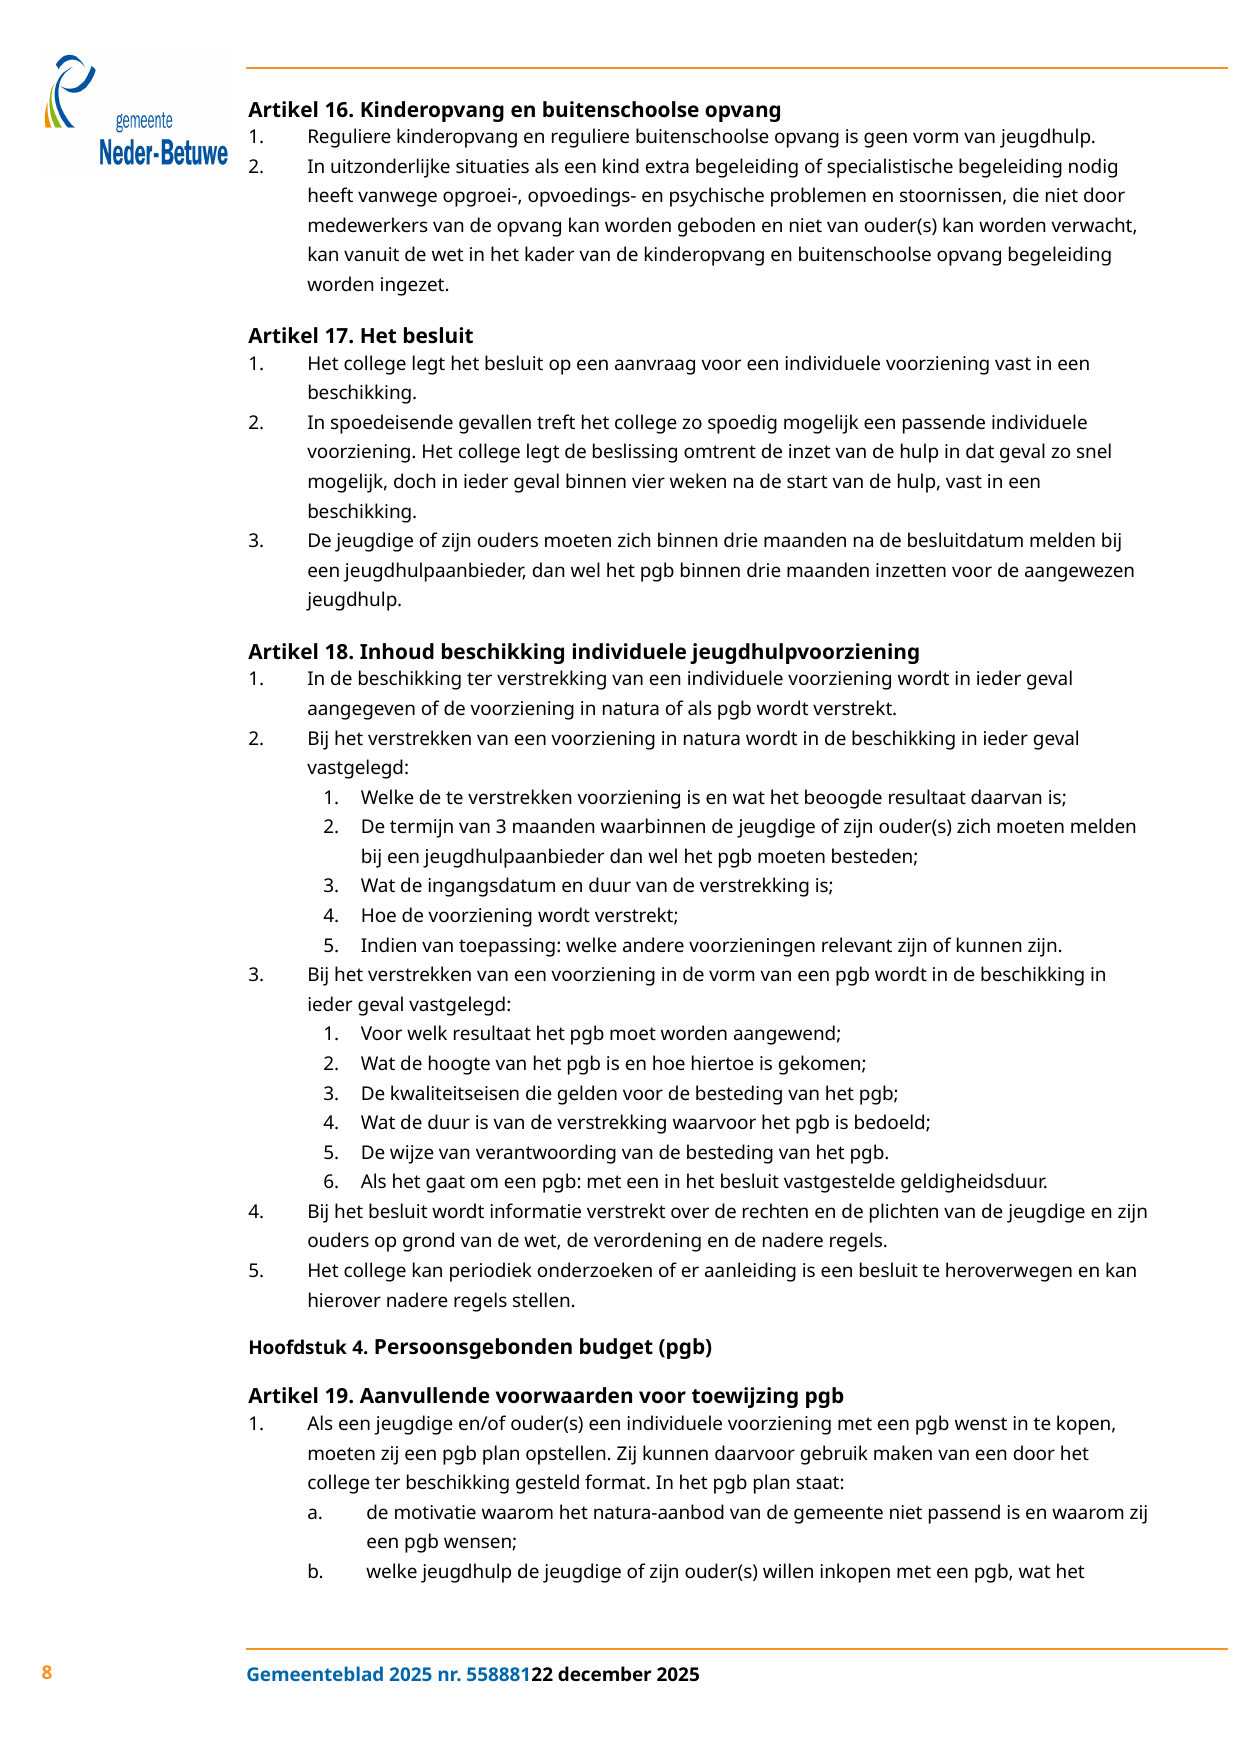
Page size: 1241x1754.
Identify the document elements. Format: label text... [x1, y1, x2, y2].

list Indien van toepassing: welke andere voorzieningen relevant zijn of kunnen zijn. [323, 932, 1152, 957]
list Wat de ingangsdatum en duur van de verstrekking is; [323, 873, 1152, 898]
list Welke de te verstrekken voorziening is en wat het beoogde resultaat daarvan is; [323, 784, 1152, 809]
list De kwaliteitseisen die gelden voor de besteding van het pgb; [323, 1080, 1152, 1105]
list In de beschikking ter verstrekking van een individuele voorziening wordt in ieder geval aangegeven of de voorziening in natura of als pgb wordt verstrekt. [248, 666, 1152, 721]
text Artikel 19. Aanvullende voorwaarden voor toewijzing pgb [248, 1382, 1152, 1410]
list de motivatie waarom het natura-aanbod van de gemeente niet passend is en waarom zij een pgb wensen; [307, 1499, 1152, 1554]
list Het college kan periodiek onderzoeken of er aanleiding is een besluit te heroverwegen en kan hierover nadere regels stellen. [248, 1257, 1152, 1312]
list Wat de hoogte van het pgb is en hoe hiertoe is gekomen; [323, 1050, 1152, 1076]
text Hoofdstuk 4. Persoonsgebonden budget (pgb) [248, 1332, 1152, 1361]
list In spoedeisende gevallen treft het college zo spoedig mogelijk een passende individuele voorziening. Het college legt de beslissing omtrent de inzet van de hulp in dat geval zo snel mogelijk, doch in ieder geval binnen vier weken na de start van de hulp, vast in een beschikking. [248, 409, 1152, 524]
list Bij het verstrekken van een voorziening in de vorm van een pgb wordt in de beschikking in ieder geval vastgelegd: [248, 961, 1152, 1017]
list Als een jeugdige en/of ouder(s) een individuele voorziening met een pgb wenst in te kopen, moeten zij een pgb plan opstellen. Zij kunnen daarvoor gebruik maken van een door het college ter beschikking gesteld format. In het pgb plan staat: [248, 1410, 1152, 1495]
list De jeugdige of zijn ouders moeten zich binnen drie maanden na de besluitdatum melden bij een jeugdhulpaanbieder, dan wel het pgb binnen drie maanden inzetten voor de aangewezen jeugdhulp. [248, 527, 1152, 612]
picture [41, 47, 231, 172]
list Hoe de voorziening wordt verstrekt; [323, 902, 1152, 928]
list Het college legt het besluit op een aanvraag voor een individuele voorziening vast in een beschikking. [248, 350, 1152, 405]
list Als het gaat om een pgb: met een in het besluit vastgestelde geldigheidsduur. [323, 1168, 1152, 1194]
list Voor welk resultaat het pgb moet worden aangewend; [323, 1021, 1152, 1046]
list In uitzonderlijke situaties als een kind extra begeleiding of specialistische begeleiding nodig heeft vanwege opgroei-, opvoedings- en psychische problemen en stoornissen, die niet door medewerkers van de opvang kan worden geboden en niet van ouder(s) kan worden verwacht, kan vanuit de wet in het kader van de kinderopvang en buitenschoolse opvang begeleiding worden ingezet. [248, 153, 1152, 297]
list Bij het verstrekken van een voorziening in natura wordt in de beschikking in ieder geval vastgelegd: [248, 725, 1152, 780]
list De wijze van verantwoording van de besteding van het pgb. [323, 1139, 1152, 1164]
text Artikel 16. Kinderopvang en buitenschoolse opvang [248, 95, 1152, 123]
list Reguliere kinderopvang en reguliere buitenschoolse opvang is geen vorm van jeugdhulp. [248, 123, 1152, 149]
list welke jeugdhulp de jeugdige of zijn ouder(s) willen inkopen met een pgb, wat het [307, 1558, 1152, 1584]
text Artikel 18. Inhoud beschikking individuele jeugdhulpvoorziening [248, 637, 1152, 666]
list Wat de duur is van de verstrekking waarvoor het pgb is bedoeld; [323, 1109, 1152, 1135]
list De termijn van 3 maanden waarbinnen de jeugdige of zijn ouder(s) zich moeten melden bij een jeugdhulpaanbieder dan wel het pgb moeten besteden; [323, 813, 1152, 869]
text Artikel 17. Het besluit [248, 322, 1152, 350]
list Bij het besluit wordt informatie verstrekt over de rechten en de plichten van de jeugdige en zijn ouders op grond van de wet, de verordening en de nadere regels. [248, 1198, 1152, 1253]
